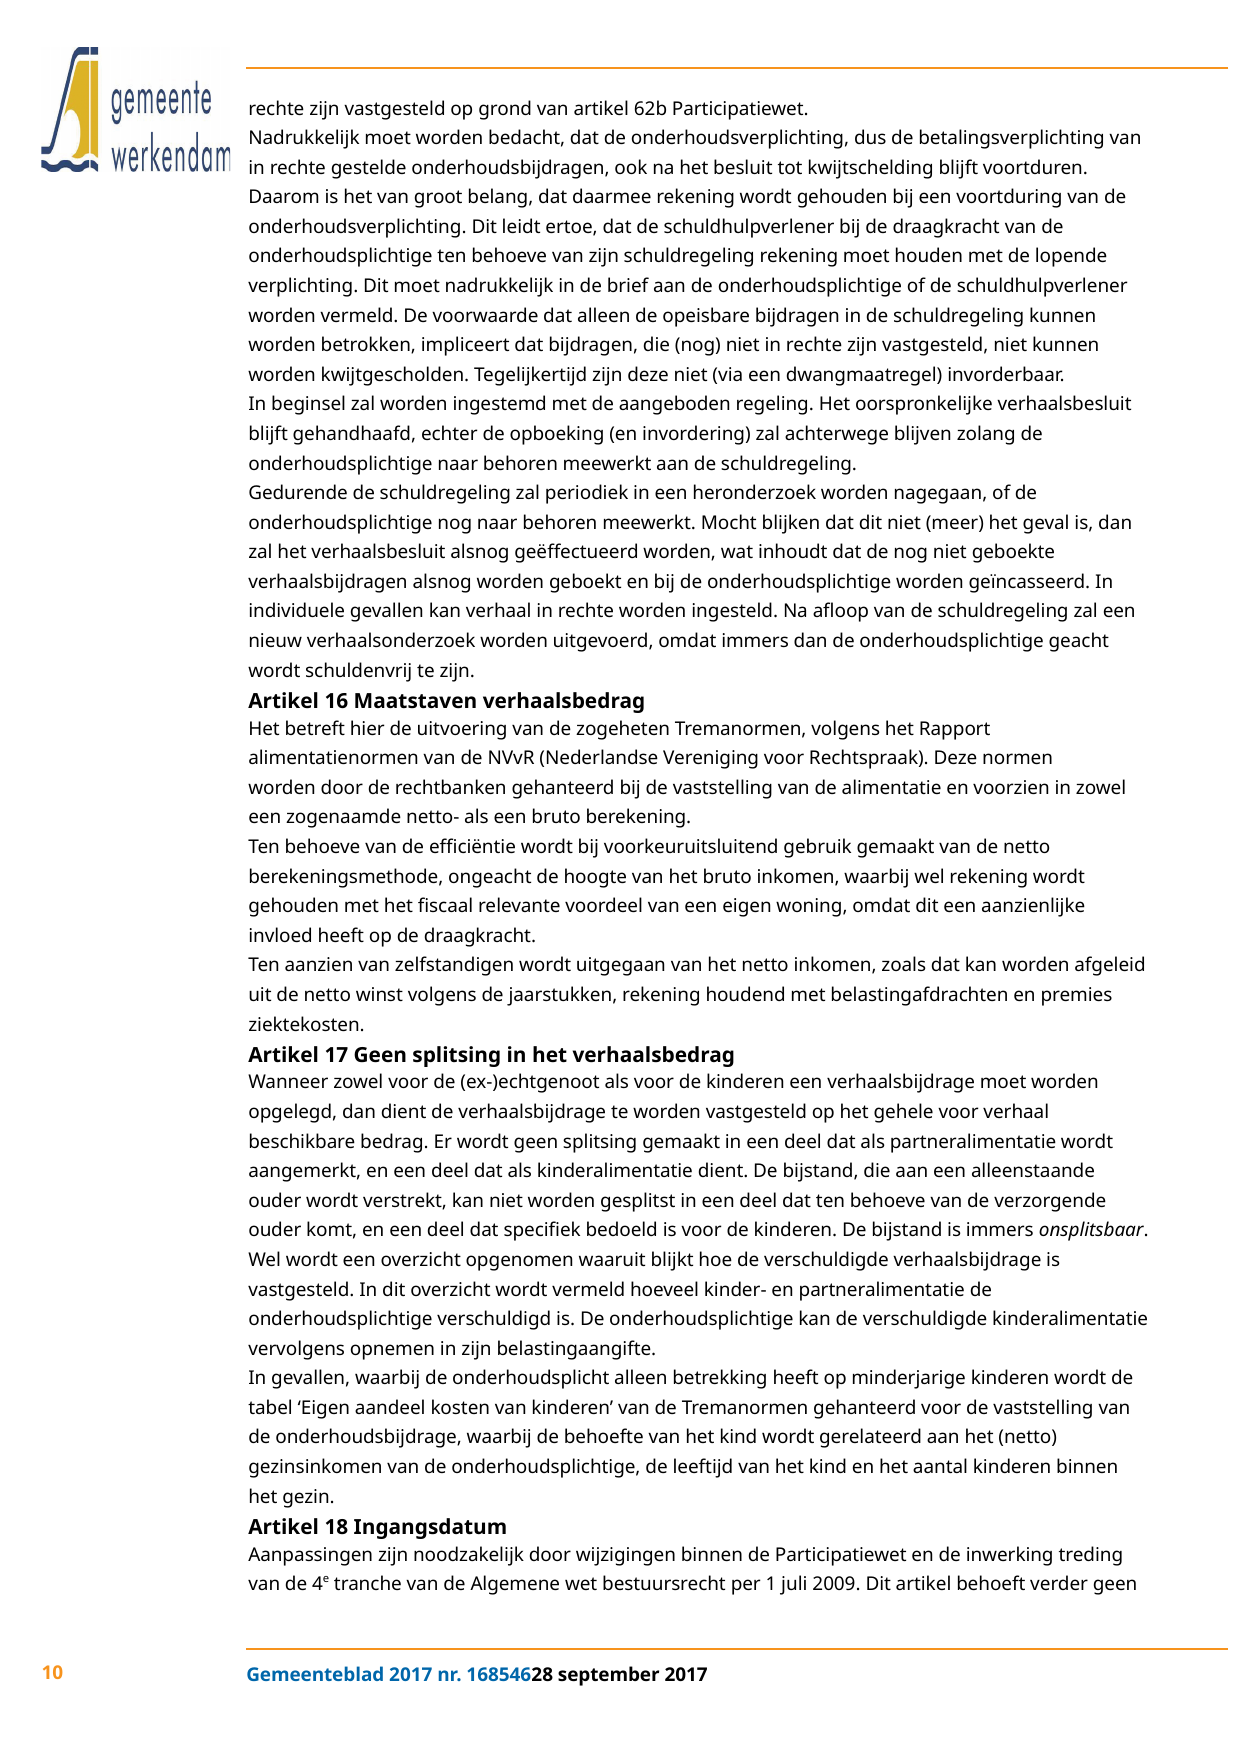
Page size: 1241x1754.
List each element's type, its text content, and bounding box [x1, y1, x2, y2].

text Artikel 18 Ingangsdatum [248, 1512, 1152, 1541]
text In gevallen, waarbij de onderhoudsplicht alleen betrekking heeft op minderjarige kinderen wordt de tabel ‘Eigen aandeel kosten van kinderen’ van de Tremanormen gehanteerd voor de vaststelling van de onderhoudsbijdrage, waarbij de behoefte van het kind wordt gerelateerd aan het (netto) gezinsinkomen van de onderhoudsplichtige, de leeftijd van het kind en het aantal kinderen binnen het gezin. [248, 1364, 1152, 1509]
text In beginsel zal worden ingestemd met de aangeboden regeling. Het oorspronkelijke verhaalsbesluit blijft gehandhaafd, echter de opboeking (en invordering) zal achterwege blijven zolang de onderhoudsplichtige naar behoren meewerkt aan de schuldregeling. [248, 391, 1152, 476]
text Gedurende de schuldregeling zal periodiek in een heronderzoek worden nagegaan, of de onderhoudsplichtige nog naar behoren meewerkt. Mocht blijken dat dit niet (meer) het geval is, dan zal het verhaalsbesluit alsnog geëffectueerd worden, wat inhoudt dat de nog niet geboekte verhaalsbijdragen alsnog worden geboekt en bij de onderhoudsplichtige worden geïncasseerd. In individuele gevallen kan verhaal in rechte worden ingesteld. Na afloop van de schuldregeling zal een nieuw verhaalsonderzoek worden uitgevoerd, omdat immers dan de onderhoudsplichtige geacht wordt schuldenvrij te zijn. [248, 479, 1152, 683]
picture [41, 47, 231, 172]
text Nadrukkelijk moet worden bedacht, dat de onderhoudsverplichting, dus de betalingsverplichting van in rechte gestelde onderhoudsbijdragen, ook na het besluit tot kwijtschelding blijft voortduren. Daarom is het van groot belang, dat daarmee rekening wordt gehouden bij een voortduring van de onderhoudsverplichting. Dit leidt ertoe, dat de schuldhulpverlener bij de draagkracht van de onderhoudsplichtige ten behoeve van zijn schuldregeling rekening moet houden met de lopende verplichting. Dit moet nadrukkelijk in de brief aan de onderhoudsplichtige of de schuldhulpverlener worden vermeld. De voorwaarde dat alleen de opeisbare bijdragen in de schuldregeling kunnen worden betrokken, impliceert dat bijdragen, die (nog) niet in rechte zijn vastgesteld, niet kunnen worden kwijtgescholden. Tegelijkertijd zijn deze niet (via een dwangmaatregel) invorderbaar. [248, 124, 1152, 387]
text Ten behoeve van de efficiëntie wordt bij voorkeuruitsluitend gebruik gemaakt van de netto berekeningsmethode, ongeacht de hoogte van het bruto inkomen, waarbij wel rekening wordt gehouden met het fiscaal relevante voordeel van een eigen woning, omdat dit een aanzienlijke invloed heeft op de draagkracht. [248, 833, 1152, 948]
text worden door de rechtbanken gehanteerd bij de vaststelling van de alimentatie en voorzien in zowel een zogenaamde netto- als een bruto berekening. [248, 774, 1152, 829]
text Aanpassingen zijn noodzakelijk door wijzigingen binnen de Participatiewet en de inwerking treding van de 4e tranche van de Algemene wet bestuursrecht per 1 juli 2009. Dit artikel behoeft verder geen [248, 1541, 1152, 1596]
text Wanneer zowel voor de (ex-)echtgenoot als voor de kinderen een verhaalsbijdrage moet worden opgelegd, dan dient de verhaalsbijdrage te worden vastgesteld op het gehele voor verhaal beschikbare bedrag. Er wordt geen splitsing gemaakt in een deel dat als partneralimentatie wordt aangemerkt, en een deel dat als kinderalimentatie dient. De bijstand, die aan een alleenstaande ouder wordt verstrekt, kan niet worden gesplitst in een deel dat ten behoeve van de verzorgende ouder komt, en een deel dat specifiek bedoeld is voor de kinderen. De bijstand is immers onsplitsbaar. [248, 1069, 1152, 1242]
text Artikel 16 Maatstaven verhaalsbedrag [248, 686, 1152, 715]
text rechte zijn vastgesteld op grond van artikel 62b Participatiewet. [248, 95, 1152, 121]
text Het betreft hier de uitvoering van de zogeheten Tremanormen, volgens het Rapport alimentatienormen van de NVvR (Nederlandse Vereniging voor Rechtspraak). Deze normen [248, 715, 1152, 770]
text Wel wordt een overzicht opgenomen waaruit blijkt hoe de verschuldigde verhaalsbijdrage is vastgesteld. In dit overzicht wordt vermeld hoeveel kinder- en partneralimentatie de onderhoudsplichtige verschuldigd is. De onderhoudsplichtige kan de verschuldigde kinderalimentatie vervolgens opnemen in zijn belastingaangifte. [248, 1246, 1152, 1361]
text Artikel 17 Geen splitsing in het verhaalsbedrag [248, 1040, 1152, 1069]
text Ten aanzien van zelfstandigen wordt uitgegaan van het netto inkomen, zoals dat kan worden afgeleid uit de netto winst volgens de jaarstukken, rekening houdend met belastingafdrachten en premies ziektekosten. [248, 952, 1152, 1036]
